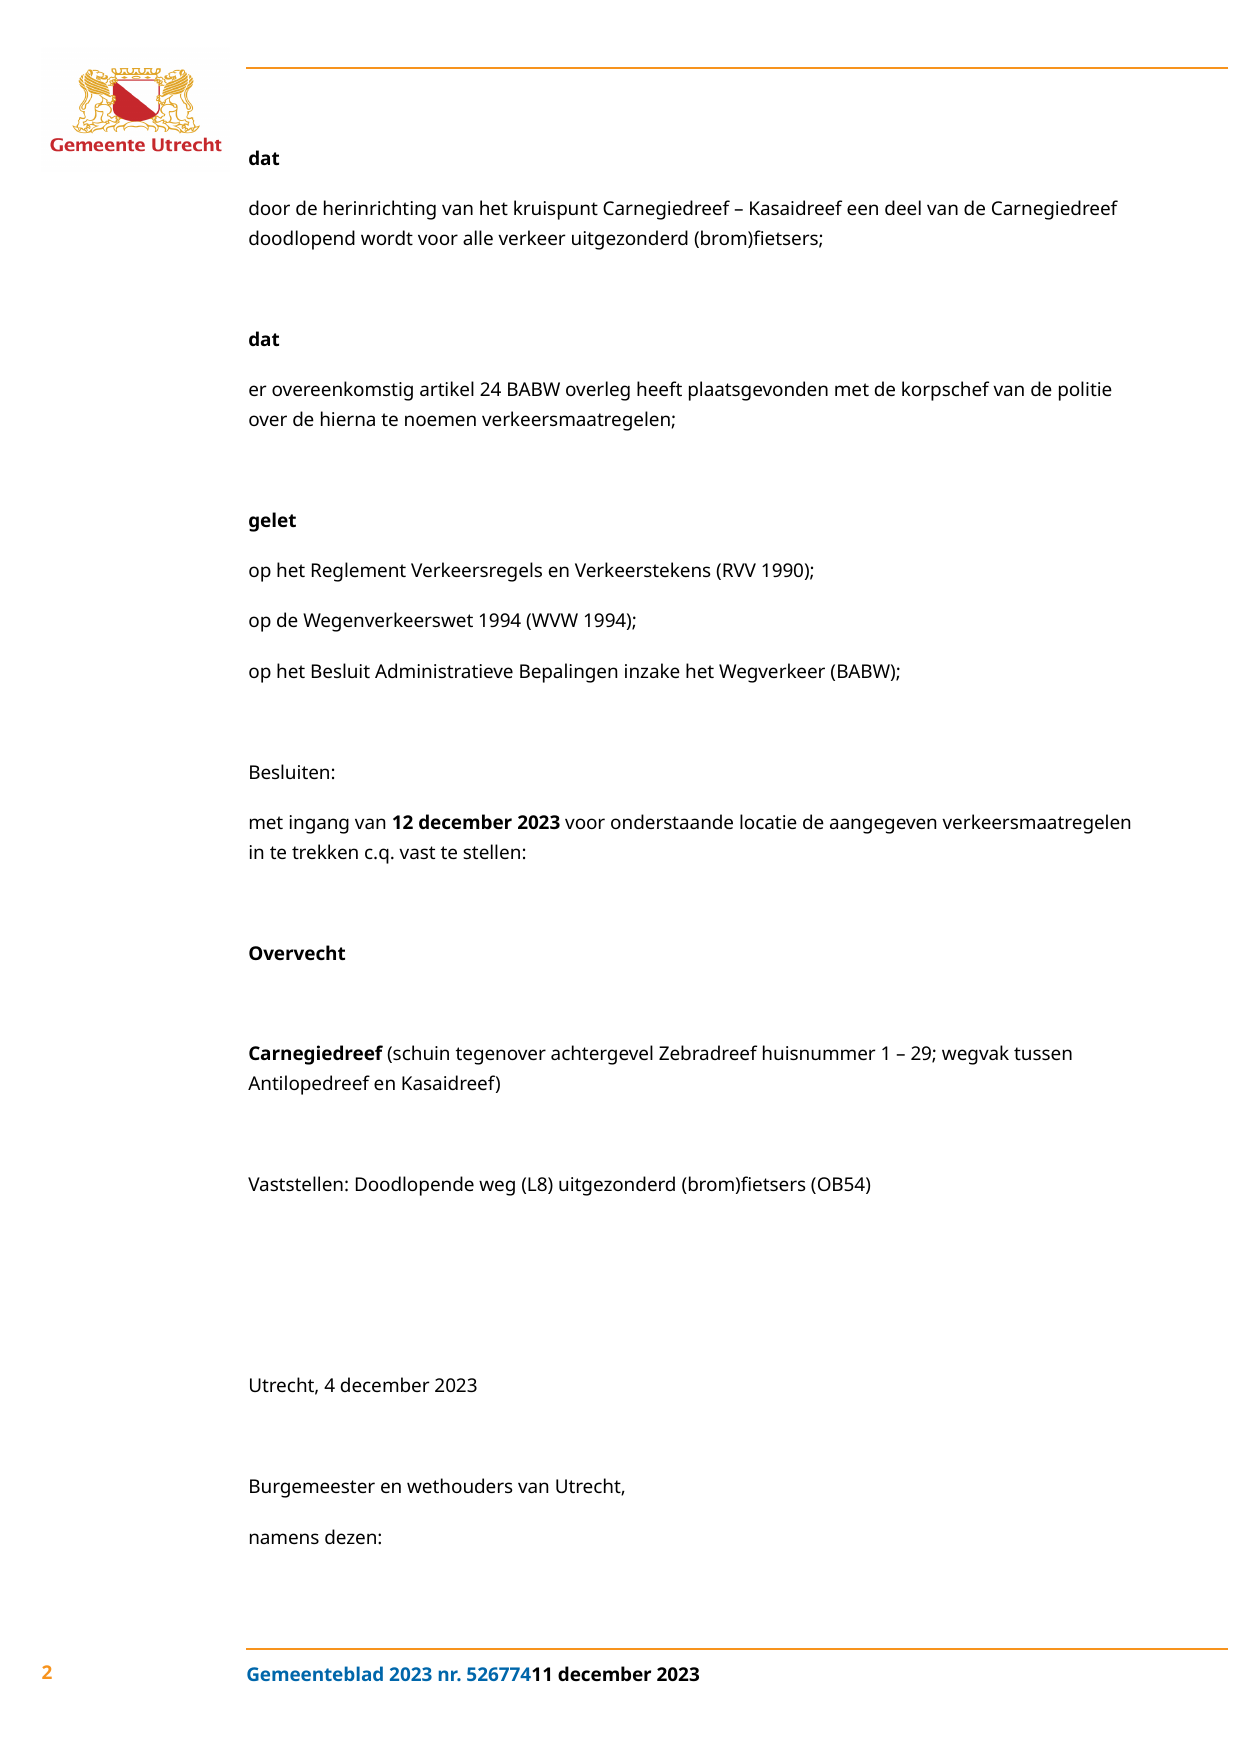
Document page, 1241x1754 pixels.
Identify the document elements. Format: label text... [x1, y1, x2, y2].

text Utrecht, 4 december 2023 [248, 1373, 1152, 1398]
text Overvecht [248, 940, 1152, 966]
text Vaststellen: Doodlopende weg (L8) uitgezonderd (brom)fietsers (OB54) [248, 1171, 1152, 1197]
text Burgemeester en wethouders van Utrecht, [248, 1473, 1152, 1499]
text namens dezen: [248, 1524, 1152, 1550]
text Besluiten: [248, 759, 1152, 785]
text Carnegiedreef (schuin tegenover achtergevel Zebradreef huisnummer 1 – 29; wegvak tussen Antilopedreef en Kasaidreef) [248, 1041, 1152, 1096]
text dat [248, 326, 1152, 352]
text er overeenkomstig artikel 24 BABW overleg heeft plaatsgevonden met de korpschef van de politie over de hierna te noemen verkeersmaatregelen; [248, 376, 1152, 432]
picture [41, 47, 231, 172]
text op de Wegenverkeerswet 1994 (WVW 1994); [248, 608, 1152, 633]
text op het Besluit Administratieve Bepalingen inzake het Wegverkeer (BABW); [248, 658, 1152, 684]
text dat [248, 145, 1152, 171]
text met ingang van 12 december 2023 voor onderstaande locatie de aangegeven verkeersmaatregelen in te trekken c.q. vast te stellen: [248, 809, 1152, 865]
text op het Reglement Verkeersregels en Verkeerstekens (RVV 1990); [248, 557, 1152, 583]
text gelet [248, 507, 1152, 533]
text door de herinrichting van het kruispunt Carnegiedreef – Kasaidreef een deel van de Carnegiedreef doodlopend wordt voor alle verkeer uitgezonderd (brom)fietsers; [248, 196, 1152, 251]
